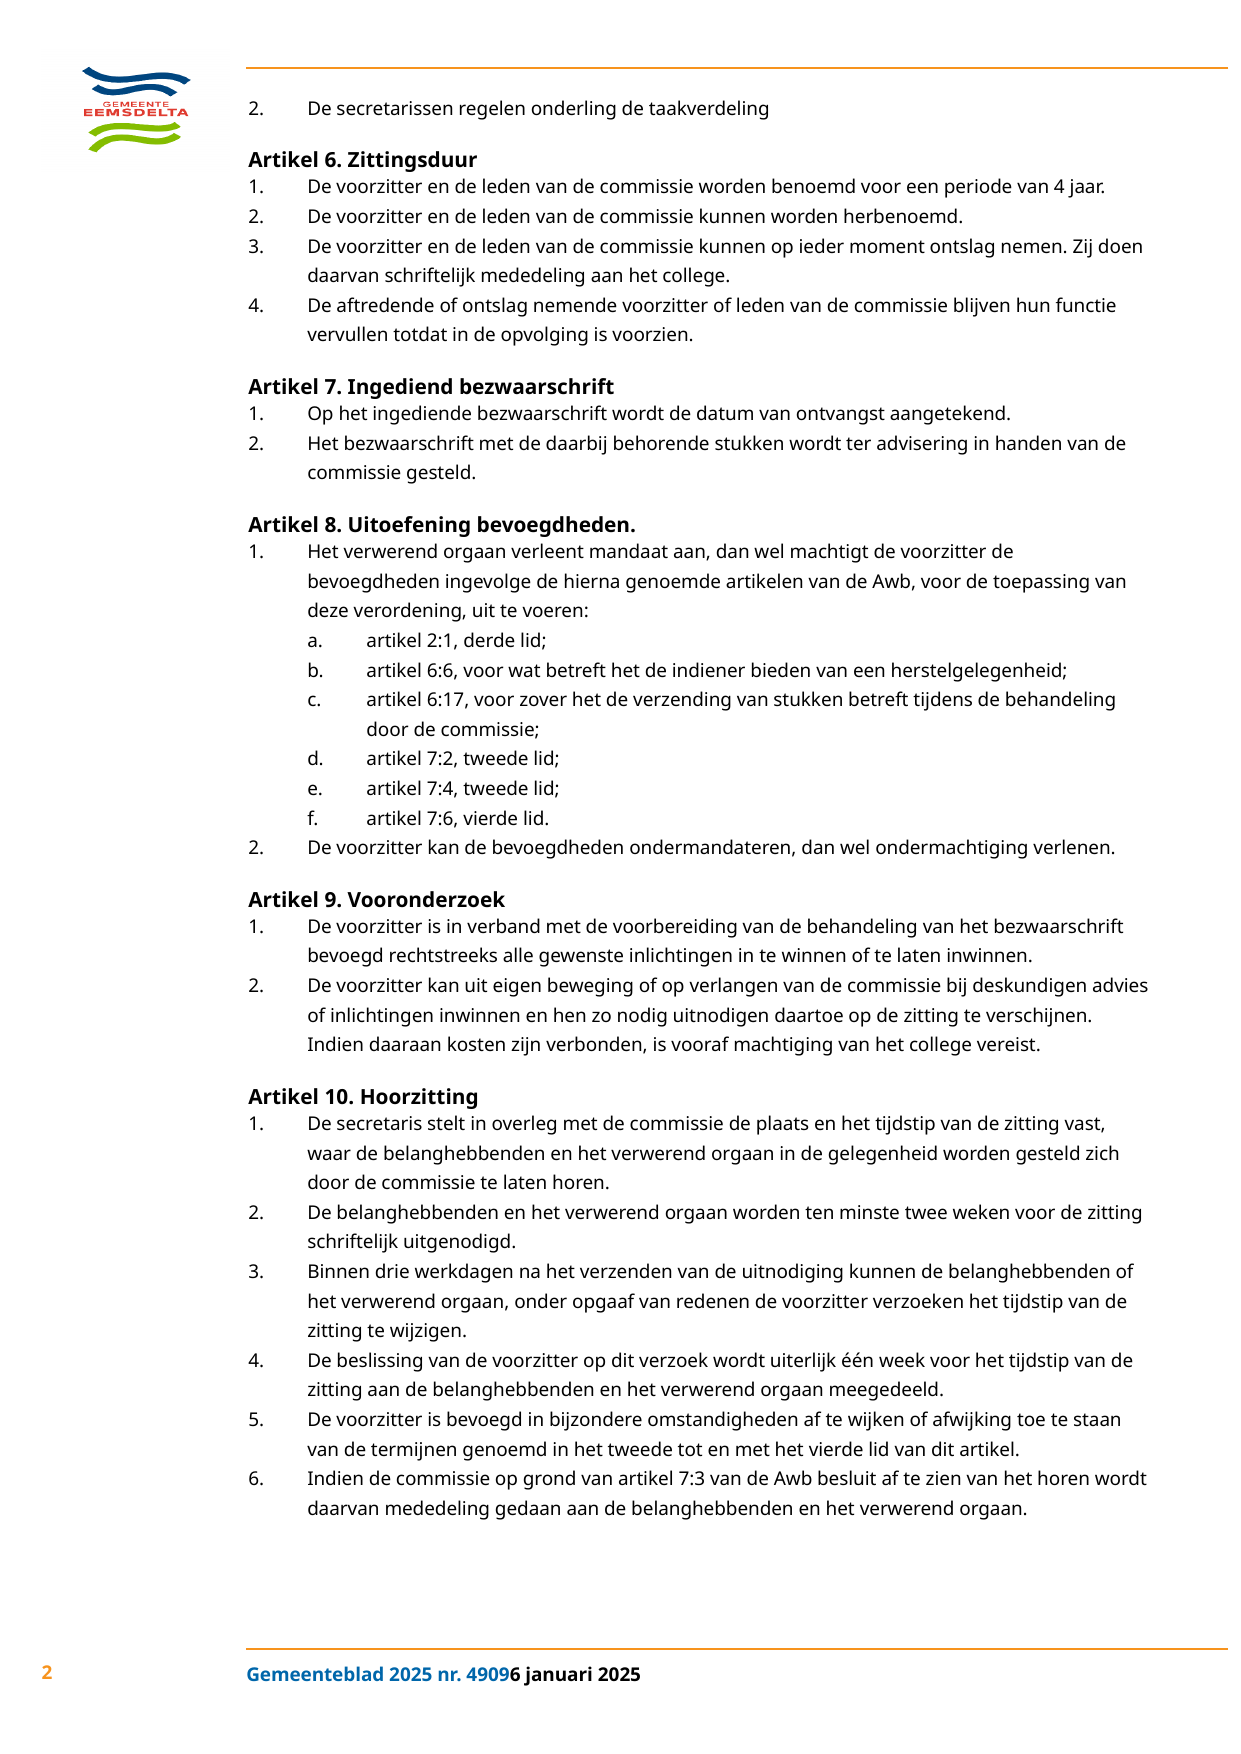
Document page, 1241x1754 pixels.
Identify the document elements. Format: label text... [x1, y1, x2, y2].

list artikel 6:17, voor zover het de verzending van stukken betreft tijdens de behandeling door de commissie; [307, 686, 1152, 742]
list Binnen drie werkdagen na het verzenden van de uitnodiging kunnen de belanghebbenden of het verwerend orgaan, onder opgaaf van redenen de voorzitter verzoeken het tijdstip van de zitting te wijzigen. [248, 1258, 1152, 1343]
list Het verwerend orgaan verleent mandaat aan, dan wel machtigt de voorzitter de bevoegdheden ingevolge de hierna genoemde artikelen van de Awb, voor de toepassing van deze verordening, uit te voeren: [248, 538, 1152, 623]
list De voorzitter en de leden van de commissie kunnen worden herbenoemd. [248, 203, 1152, 229]
list De belanghebbenden en het verwerend orgaan worden ten minste twee weken voor de zitting schriftelijk uitgenodigd. [248, 1199, 1152, 1254]
list De voorzitter en de leden van de commissie kunnen op ieder moment ontslag nemen. Zij doen daarvan schriftelijk mededeling aan het college. [248, 233, 1152, 288]
list artikel 6:6, voor wat betreft het de indiener bieden van een herstelgelegenheid; [307, 657, 1152, 682]
list Het bezwaarschrift met de daarbij behorende stukken wordt ter advisering in handen van de commissie gesteld. [248, 430, 1152, 485]
text Artikel 7. Ingediend bezwaarschrift [248, 372, 1152, 400]
list Op het ingediende bezwaarschrift wordt de datum van ontvangst aangetekend. [248, 400, 1152, 426]
list De voorzitter kan uit eigen beweging of op verlangen van de commissie bij deskundigen advies of inlichtingen inwinnen en hen zo nodig uitnodigen daartoe op de zitting te verschijnen. Indien daaraan kosten zijn verbonden, is vooraf machtiging van het college vereist. [248, 972, 1152, 1057]
list De aftredende of ontslag nemende voorzitter of leden van de commissie blijven hun functie vervullen totdat in de opvolging is voorzien. [248, 292, 1152, 347]
list artikel 2:1, derde lid; [307, 627, 1152, 653]
list De secretarissen regelen onderling de taakverdeling [248, 95, 1152, 121]
list De voorzitter is in verband met de voorbereiding van de behandeling van het bezwaarschrift bevoegd rechtstreeks alle gewenste inlichtingen in te winnen of te laten inwinnen. [248, 913, 1152, 968]
list artikel 7:6, vierde lid. [307, 805, 1152, 830]
list De voorzitter kan de bevoegdheden ondermandateren, dan wel ondermachtiging verlenen. [248, 834, 1152, 860]
text Artikel 10. Hoorzitting [248, 1082, 1152, 1110]
list Indien de commissie op grond van artikel 7:3 van de Awb besluit af te zien van het horen wordt daarvan mededeling gedaan aan de belanghebbenden en het verwerend orgaan. [248, 1465, 1152, 1521]
list De secretaris stelt in overleg met de commissie de plaats en het tijdstip van de zitting vast, waar de belanghebbenden en het verwerend orgaan in de gelegenheid worden gesteld zich door de commissie te laten horen. [248, 1110, 1152, 1195]
list De voorzitter is bevoegd in bijzondere omstandigheden af te wijken of afwijking toe te staan van de termijnen genoemd in het tweede tot en met het vierde lid van dit artikel. [248, 1406, 1152, 1461]
picture [41, 47, 231, 172]
text Artikel 9. Vooronderzoek [248, 885, 1152, 913]
list artikel 7:2, tweede lid; [307, 746, 1152, 771]
list De beslissing van de voorzitter op dit verzoek wordt uiterlijk één week voor het tijdstip van de zitting aan de belanghebbenden en het verwerend orgaan meegedeeld. [248, 1347, 1152, 1402]
list artikel 7:4, tweede lid; [307, 775, 1152, 801]
list De voorzitter en de leden van de commissie worden benoemd voor een periode van 4 jaar. [248, 174, 1152, 199]
text Artikel 6. Zittingsduur [248, 145, 1152, 174]
text Artikel 8. Uitoefening bevoegdheden. [248, 510, 1152, 538]
